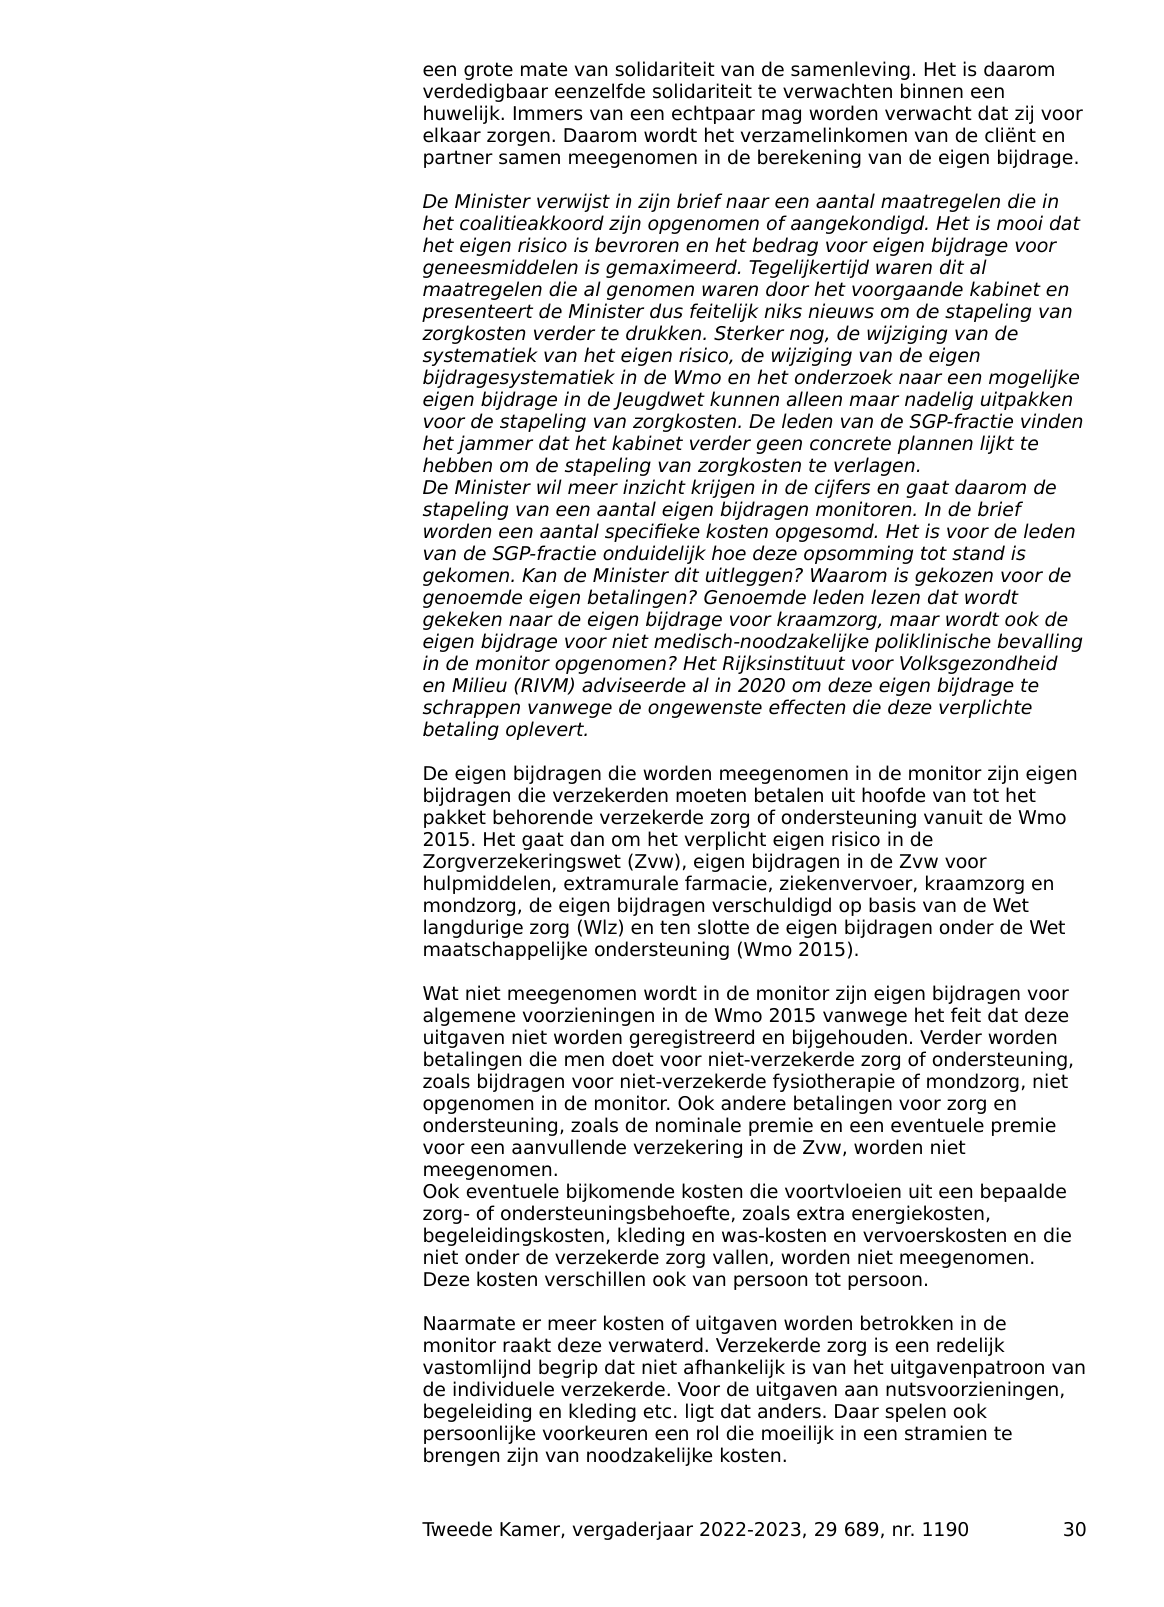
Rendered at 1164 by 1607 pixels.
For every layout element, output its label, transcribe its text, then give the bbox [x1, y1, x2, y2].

text De Minister verwijst in zijn brief naar een aantal maatregelen die in het coalitieakkoord zijn opgenomen of aangekondigd. Het is mooi dat het eigen risico is bevroren en het bedrag voor eigen bijdrage voor geneesmiddelen is gemaximeerd. Tegelijkertijd waren dit al maatregelen die al genomen waren door het voorgaande kabinet en presenteert de Minister dus feitelijk niks nieuws om de stapeling van zorgkosten verder te drukken. Sterker nog, de wijziging van de systematiek van het eigen risico, de wijziging van de eigen bijdragesystematiek in de Wmo en het onderzoek naar een mogelijke eigen bijdrage in de Jeugdwet kunnen alleen maar nadelig uitpakken voor de stapeling van zorgkosten. De leden van de SGP-fractie vinden het jammer dat het kabinet verder geen concrete plannen lijkt te hebben om de stapeling van zorgkosten te verlagen. [422, 191, 1087, 477]
text Naarmate er meer kosten of uitgaven worden betrokken in de monitor raakt deze verwaterd. Verzekerde zorg is een redelijk vastomlijnd begrip dat niet afhankelijk is van het uitgavenpatroon van de individuele verzekerde. Voor de uitgaven aan nutsvoorzieningen, begeleiding en kleding etc. ligt dat anders. Daar spelen ook persoonlijke voorkeuren een rol die moeilijk in een stramien te brengen zijn van noodzakelijke kosten. [422, 1313, 1087, 1467]
text De eigen bijdragen die worden meegenomen in de monitor zijn eigen bijdragen die verzekerden moeten betalen uit hoofde van tot het pakket behorende verzekerde zorg of ondersteuning vanuit de Wmo 2015. Het gaat dan om het verplicht eigen risico in de Zorgverzekeringswet (Zvw), eigen bijdragen in de Zvw voor hulpmiddelen, extramurale farmacie, ziekenvervoer, kraamzorg en mondzorg, de eigen bijdragen verschuldigd op basis van de Wet langdurige zorg (Wlz) en ten slotte de eigen bijdragen onder de Wet maatschappelijke ondersteuning (Wmo 2015). [422, 763, 1087, 961]
text Ook eventuele bijkomende kosten die voortvloeien uit een bepaalde zorg- of ondersteuningsbehoefte, zoals extra energiekosten, begeleidingskosten, kleding en was-kosten en vervoerskosten en die niet onder de verzekerde zorg vallen, worden niet meegenomen. Deze kosten verschillen ook van persoon tot persoon. [422, 1181, 1087, 1291]
text een grote mate van solidariteit van de samenleving. Het is daarom verdedigbaar eenzelfde solidariteit te verwachten binnen een huwelijk. Immers van een echtpaar mag worden verwacht dat zij voor elkaar zorgen. Daarom wordt het verzamelinkomen van de cliënt en partner samen meegenomen in de berekening van de eigen bijdrage. [422, 59, 1087, 169]
text Wat niet meegenomen wordt in de monitor zijn eigen bijdragen voor algemene voorzieningen in de Wmo 2015 vanwege het feit dat deze uitgaven niet worden geregistreerd en bijgehouden. Verder worden betalingen die men doet voor niet-verzekerde zorg of ondersteuning, zoals bijdragen voor niet-verzekerde fysiotherapie of mondzorg, niet opgenomen in de monitor. Ook andere betalingen voor zorg en ondersteuning, zoals de nominale premie en een eventuele premie voor een aanvullende verzekering in de Zvw, worden niet meegenomen. [422, 983, 1087, 1181]
text De Minister wil meer inzicht krijgen in de cijfers en gaat daarom de stapeling van een aantal eigen bijdragen monitoren. In de brief worden een aantal specifieke kosten opgesomd. Het is voor de leden van de SGP-fractie onduidelijk hoe deze opsomming tot stand is gekomen. Kan de Minister dit uitleggen? Waarom is gekozen voor de genoemde eigen betalingen? Genoemde leden lezen dat wordt gekeken naar de eigen bijdrage voor kraamzorg, maar wordt ook de eigen bijdrage voor niet medisch-noodzakelijke poliklinische bevalling in de monitor opgenomen? Het Rijksinstituut voor Volksgezondheid en Milieu (RIVM) adviseerde al in 2020 om deze eigen bijdrage te schrappen vanwege de ongewenste effecten die deze verplichte betaling oplevert. [422, 477, 1087, 741]
